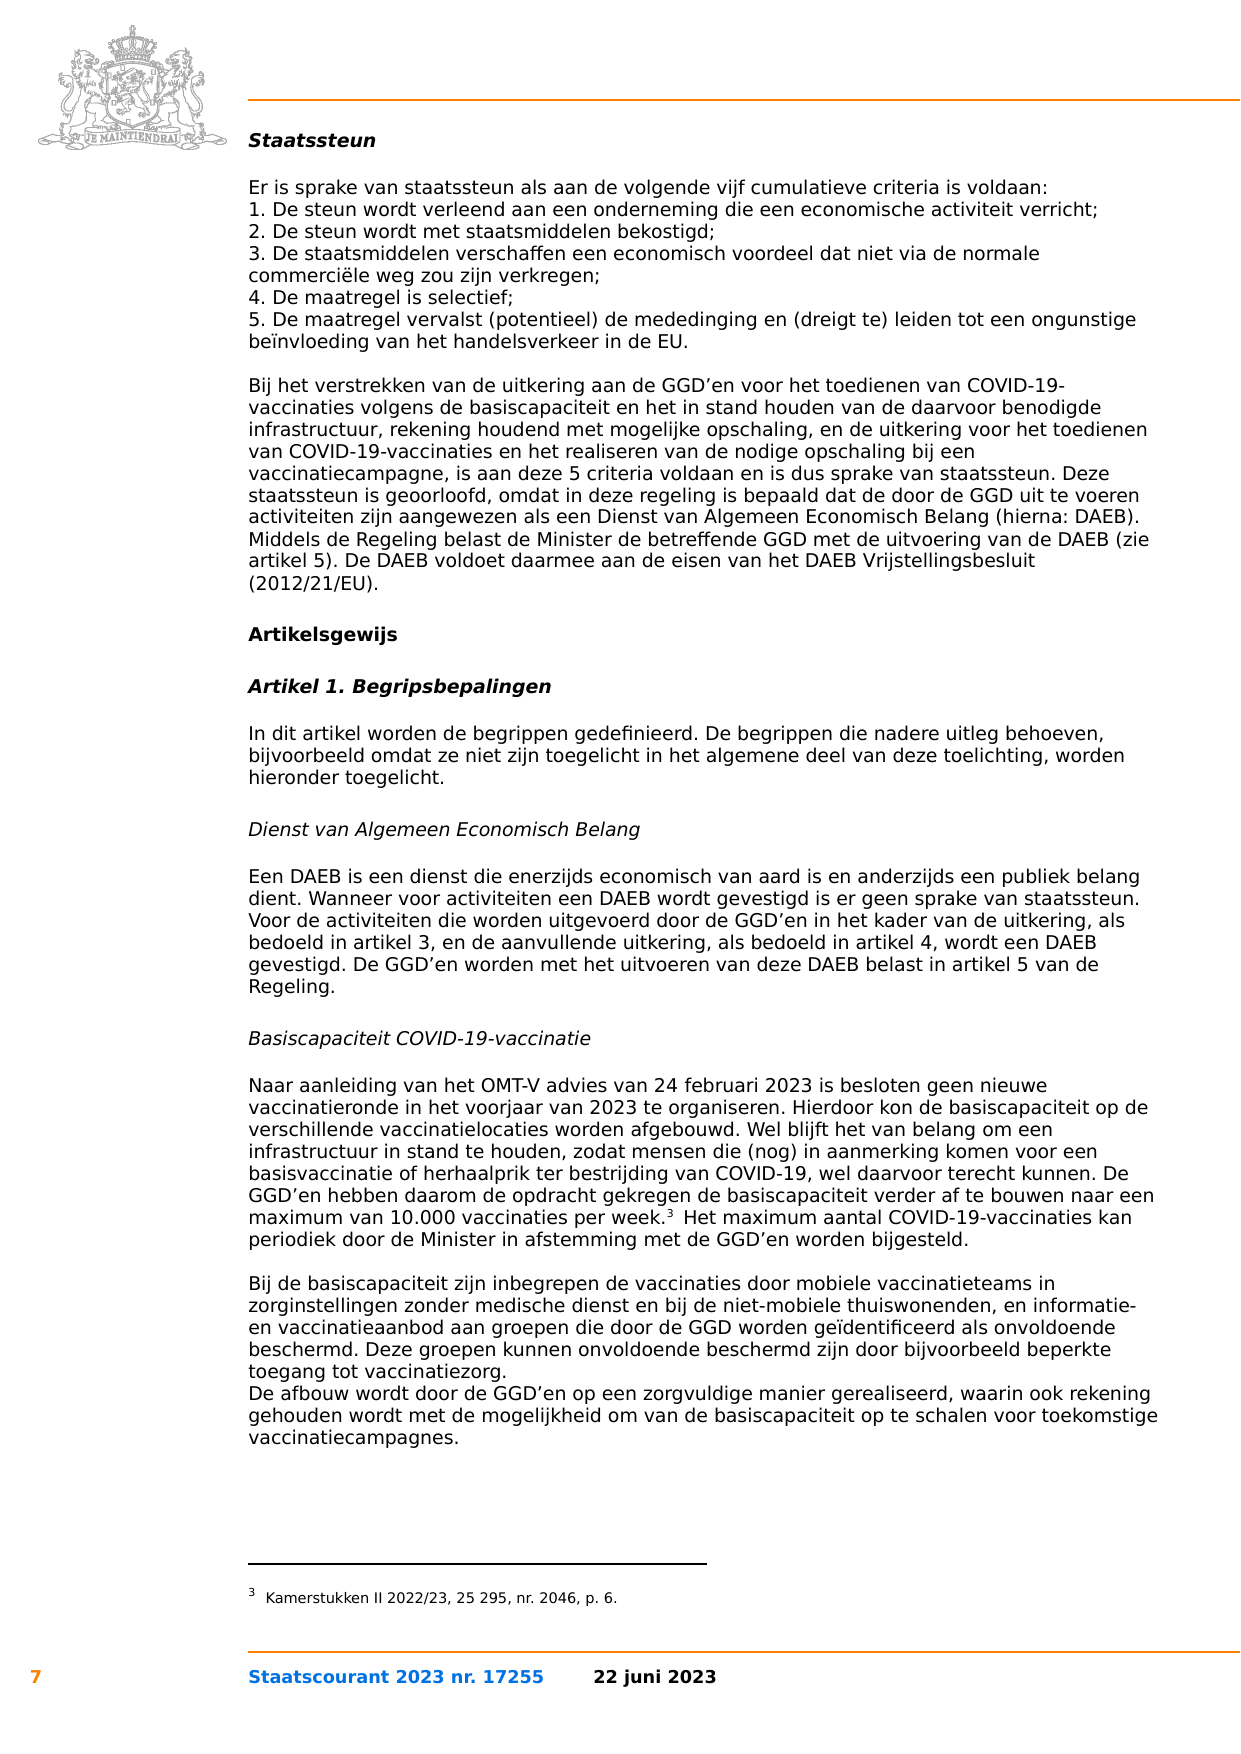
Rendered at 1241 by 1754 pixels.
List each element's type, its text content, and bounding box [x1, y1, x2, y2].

text Er is sprake van staatssteun als aan de volgende vijf cumulatieve criteria is voldaan: [248, 177, 1163, 199]
text De afbouw wordt door de GGD’en op een zorgvuldige manier gerealiseerd, waarin ook rekening gehouden wordt met de mogelijkheid om van de basiscapaciteit op te schalen voor toekomstige vaccinatiecampagnes. [248, 1383, 1163, 1449]
subtitle Dienst van Algemeen Economisch Belang [248, 819, 1163, 841]
text 3. De staatsmiddelen verschaffen een economisch voordeel dat niet via de normale commerciële weg zou zijn verkregen; [248, 243, 1163, 287]
text 2. De steun wordt met staatsmiddelen bekostigd; [248, 221, 1163, 243]
text 4. De maatregel is selectief; [248, 287, 1163, 309]
text 5. De maatregel vervalst (potentieel) de mededinging en (dreigt te) leiden tot een ongunstige beïnvloeding van het handelsverkeer in de EU. [248, 309, 1163, 353]
subtitle Artikelsgewijs [248, 624, 1163, 646]
subtitle Staatssteun [248, 130, 1163, 152]
text Kamerstukken II 2022/23, 25 295, nr. 2046, p. 6. [248, 1586, 1163, 1608]
text In dit artikel worden de begrippen gedefinieerd. De begrippen die nadere uitleg behoeven, bijvoorbeeld omdat ze niet zijn toegelicht in het algemene deel van deze toelichting, worden hieronder toegelicht. [248, 723, 1163, 789]
picture [38, 25, 227, 150]
subtitle Basiscapaciteit COVID-19-vaccinatie [248, 1028, 1163, 1050]
text 1. De steun wordt verleend aan een onderneming die een economische activiteit verricht; [248, 199, 1163, 221]
text Een DAEB is een dienst die enerzijds economisch van aard is en anderzijds een publiek belang dient. Wanneer voor activiteiten een DAEB wordt gevestigd is er geen sprake van staatssteun. Voor de activiteiten die worden uitgevoerd door de GGD’en in het kader van de uitkering, als bedoeld in artikel 3, en de aanvullende uitkering, als bedoeld in artikel 4, wordt een DAEB gevestigd. De GGD’en worden met het uitvoeren van deze DAEB belast in artikel 5 van de Regeling. [248, 866, 1163, 998]
text Naar aanleiding van het OMT-V advies van 24 februari 2023 is besloten geen nieuwe vaccinatieronde in het voorjaar van 2023 te organiseren. Hierdoor kon de basiscapaciteit op de verschillende vaccinatielocaties worden afgebouwd. Wel blijft het van belang om een infrastructuur in stand te houden, zodat mensen die (nog) in aanmerking komen voor een basisvaccinatie of herhaalprik ter bestrijding van COVID-19, wel daarvoor terecht kunnen. De GGD’en hebben daarom de opdracht gekregen de basiscapaciteit verder af te bouwen naar een maximum van 10.000 vaccinaties per week. Het maximum aantal COVID-19-vaccinaties kan periodiek door de Minister in afstemming met de GGD’en worden bijgesteld. [248, 1075, 1163, 1251]
text Bij het verstrekken van de uitkering aan de GGD’en voor het toedienen van COVID-19-vaccinaties volgens de basiscapaciteit en het in stand houden van de daarvoor benodigde infrastructuur, rekening houdend met mogelijke opschaling, en de uitkering voor het toedienen van COVID-19-vaccinaties en het realiseren van de nodige opschaling bij een vaccinatiecampagne, is aan deze 5 criteria voldaan en is dus sprake van staatssteun. Deze staatssteun is geoorloofd, omdat in deze regeling is bepaald dat de door de GGD uit te voeren activiteiten zijn aangewezen als een Dienst van Algemeen Economisch Belang (hierna: DAEB). Middels de Regeling belast de Minister de betreffende GGD met de uitvoering van de DAEB (zie artikel 5). De DAEB voldoet daarmee aan de eisen van het DAEB Vrijstellingsbesluit (2012/21/EU). [248, 374, 1163, 594]
subtitle Artikel 1. Begripsbepalingen [248, 676, 1163, 698]
text Bij de basiscapaciteit zijn inbegrepen de vaccinaties door mobiele vaccinatieteams in zorginstellingen zonder medische dienst en bij de niet-mobiele thuiswonenden, en informatie- en vaccinatieaanbod aan groepen die door de GGD worden geïdentificeerd als onvoldoende beschermd. Deze groepen kunnen onvoldoende beschermd zijn door bijvoorbeeld beperkte toegang tot vaccinatiezorg. [248, 1273, 1163, 1383]
